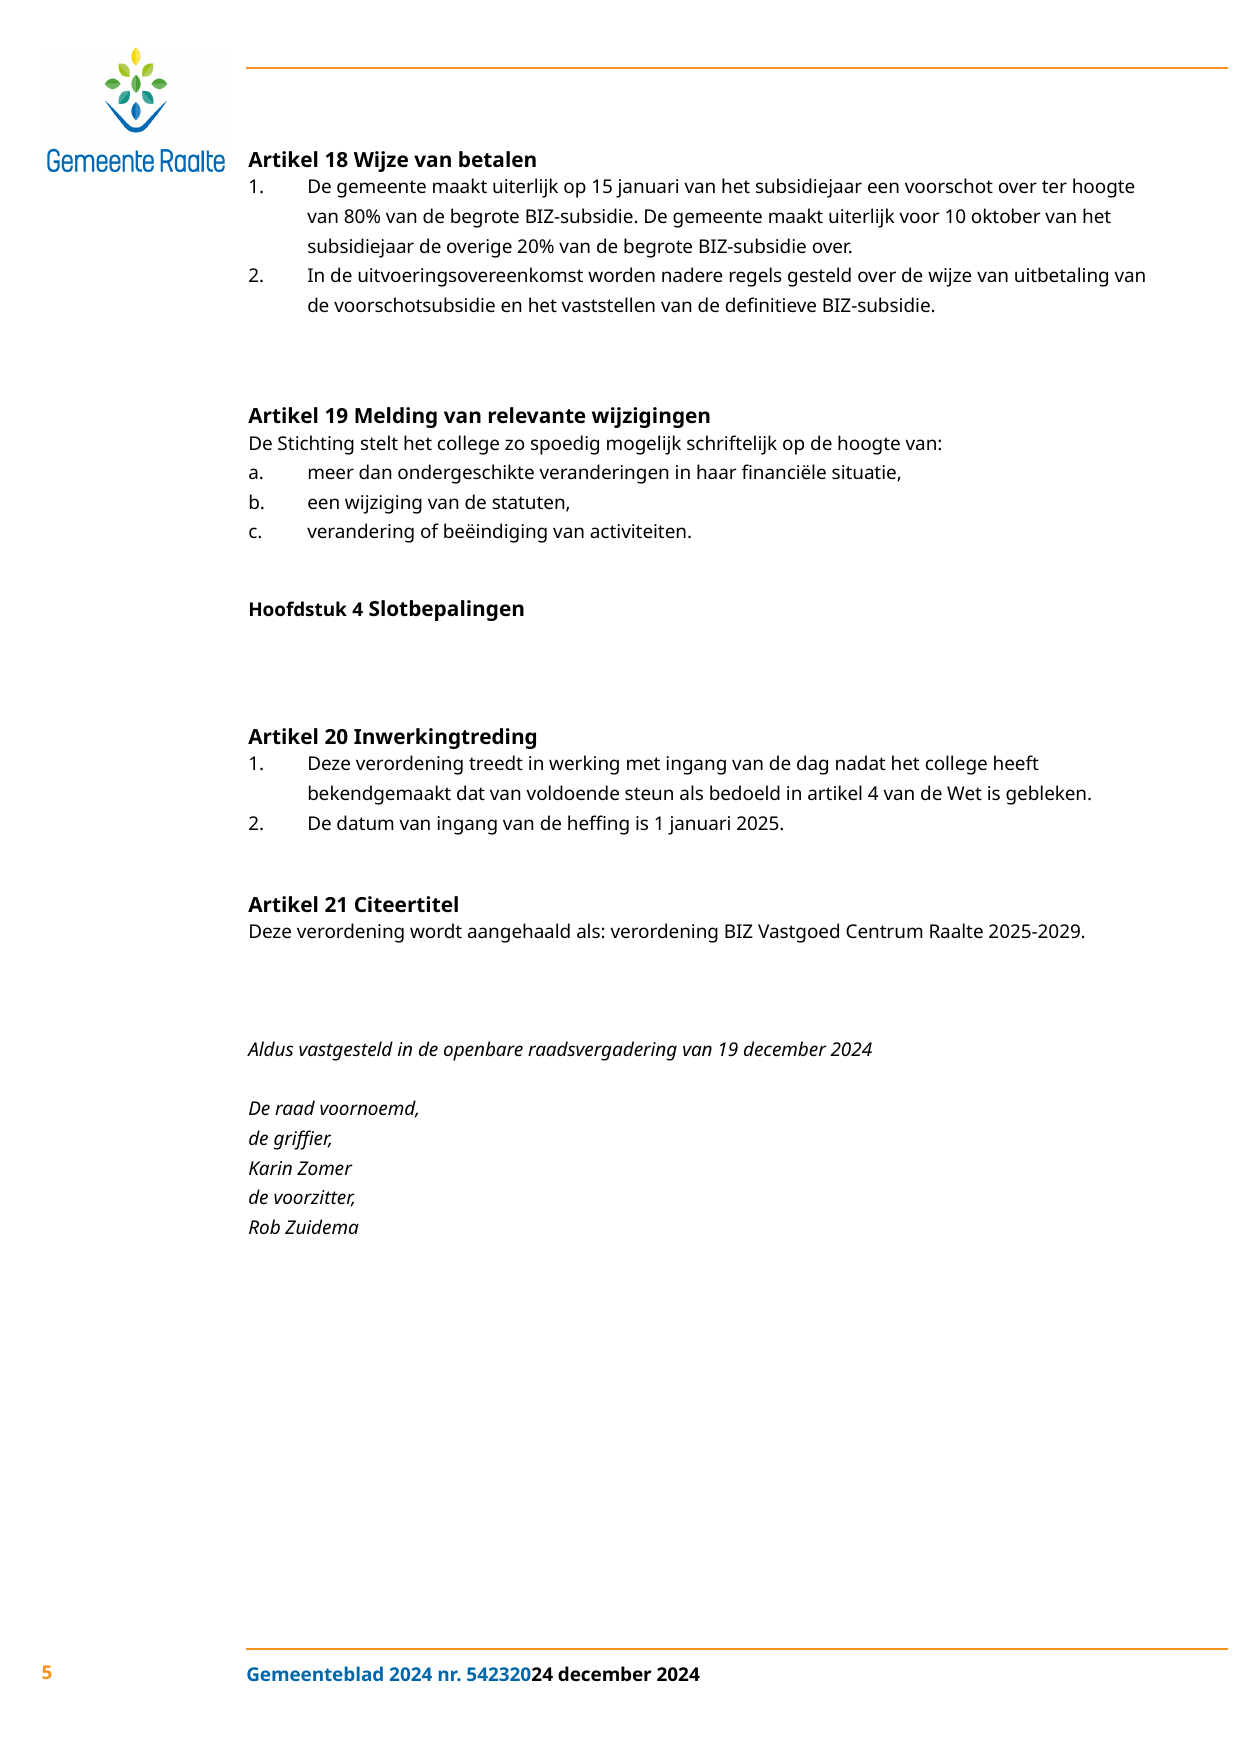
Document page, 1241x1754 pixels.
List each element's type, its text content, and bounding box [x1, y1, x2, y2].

text Artikel 19 Melding van relevante wijzigingen [248, 402, 1152, 430]
text De raad voornoemd, [248, 1096, 1152, 1121]
text de griffier, [248, 1125, 1152, 1151]
list In de uitvoeringsovereenkomst worden nadere regels gesteld over de wijze van uitbetaling van de voorschotsubsidie en het vaststellen van de definitieve BIZ-subsidie. [248, 262, 1152, 318]
text Artikel 20 Inwerkingtreding [248, 722, 1152, 751]
text de voorzitter, [248, 1184, 1152, 1210]
text Hoofdstuk 4 Slotbepalingen [248, 594, 1152, 622]
text Artikel 21 Citeertitel [248, 890, 1152, 918]
list meer dan ondergeschikte veranderingen in haar financiële situatie, [248, 459, 1152, 485]
text Rob Zuidema [248, 1214, 1152, 1240]
list Deze verordening treedt in werking met ingang van de dag nadat het college heeft bekendgemaakt dat van voldoende steun als bedoeld in artikel 4 van de Wet is gebleken. [248, 751, 1152, 806]
text De Stichting stelt het college zo spoedig mogelijk schriftelijk op de hoogte van: [248, 430, 1152, 456]
list De datum van ingang van de heffing is 1 januari 2025. [248, 810, 1152, 835]
picture [41, 47, 231, 172]
text Karin Zomer [248, 1155, 1152, 1181]
list De gemeente maakt uiterlijk op 15 januari van het subsidiejaar een voorschot over ter hoogte van 80% van de begrote BIZ-subsidie. De gemeente maakt uiterlijk voor 10 oktober van het subsidiejaar de overige 20% van de begrote BIZ-subsidie over. [248, 174, 1152, 258]
text Deze verordening wordt aangehaald als: verordening BIZ Vastgoed Centrum Raalte 2025-2029. [248, 918, 1152, 944]
list verandering of beëindiging van activiteiten. [248, 519, 1152, 544]
text Aldus vastgesteld in de openbare raadsvergadering van 19 december 2024 [248, 1036, 1152, 1062]
list een wijziging van de statuten, [248, 489, 1152, 515]
text Artikel 18 Wijze van betalen [248, 145, 1152, 174]
